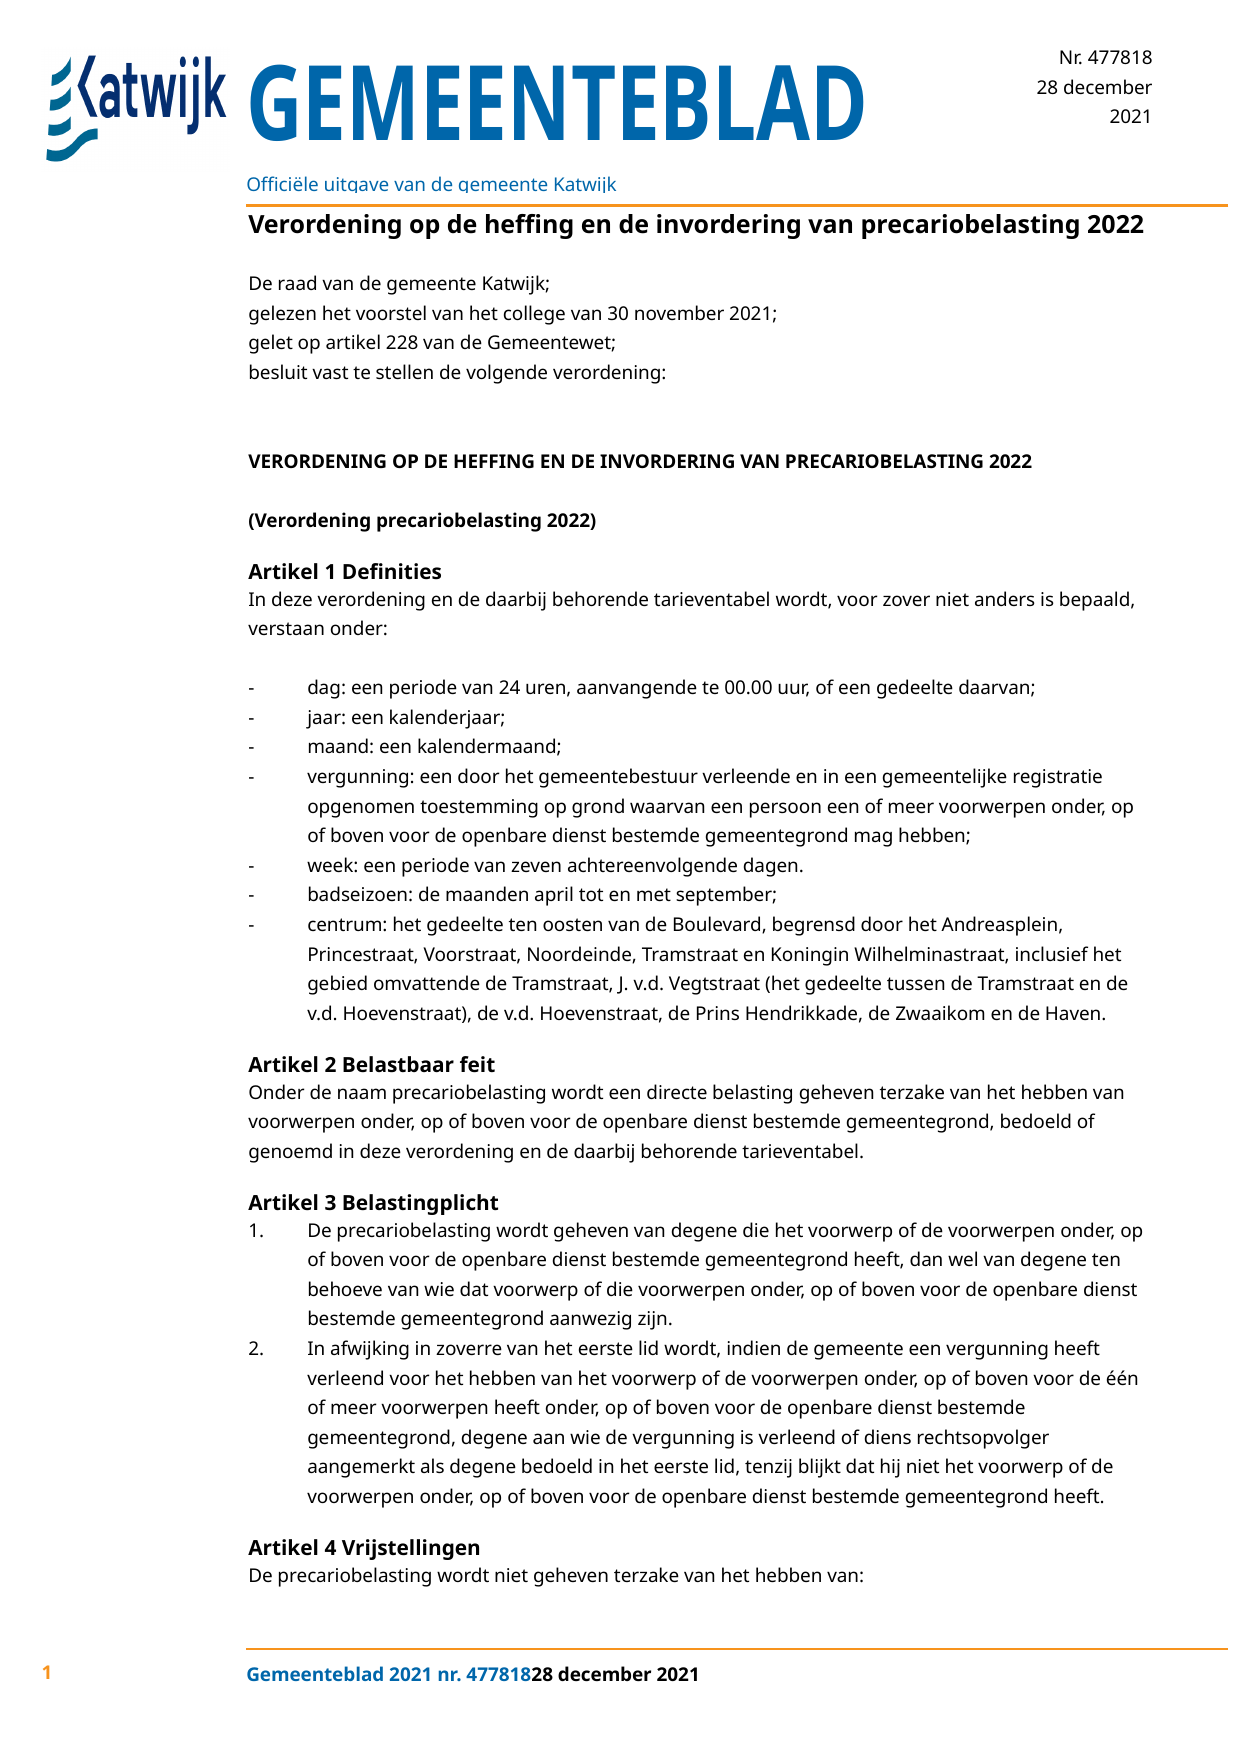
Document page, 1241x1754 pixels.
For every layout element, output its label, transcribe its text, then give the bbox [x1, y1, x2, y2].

list De precariobelasting wordt geheven van degene die het voorwerp of de voorwerpen onder, op of boven voor de openbare dienst bestemde gemeentegrond heeft, dan wel van degene ten behoeve van wie dat voorwerp of die voorwerpen onder, op of boven voor de openbare dienst bestemde gemeentegrond aanwezig zijn. [248, 1217, 1152, 1331]
text Artikel 2 Belastbaar feit [248, 1050, 1152, 1079]
text gelet op artikel 228 van de Gemeentewet; [248, 329, 1152, 355]
list week: een periode van zeven achtereenvolgende dagen. [248, 852, 1152, 878]
text Verordening op de heffing en de invordering van precariobelasting 2022 [248, 207, 1152, 241]
list centrum: het gedeelte ten oosten van de Boulevard, begrensd door het Andreasplein, Princestraat, Voorstraat, Noordeinde, Tramstraat en Koningin Wilhelminastraat, inclusief het gebied omvattende de Tramstraat, J. v.d. Vegtstraat (het gedeelte tussen de Tramstraat en de v.d. Hoevenstraat), de v.d. Hoevenstraat, de Prins Hendrikkade, de Zwaaikom en de Haven. [248, 911, 1152, 1026]
list vergunning: een door het gemeentebestuur verleende en in een gemeentelijke registratie opgenomen toestemming op grond waarvan een persoon een of meer voorwerpen onder, op of boven voor de openbare dienst bestemde gemeentegrond mag hebben; [248, 763, 1152, 848]
text Artikel 4 Vrijstellingen [248, 1533, 1152, 1562]
list badseizoen: de maanden april tot en met september; [248, 882, 1152, 907]
text VERORDENING OP DE HEFFING EN DE INVORDERING VAN PRECARIOBELASTING 2022 [248, 448, 1152, 473]
text Onder de naam precariobelasting wordt een directe belasting geheven terzake van het hebben van voorwerpen onder, op of boven voor de openbare dienst bestemde gemeentegrond, bedoeld of genoemd in deze verordening en de daarbij behorende tarieventabel. [248, 1079, 1152, 1164]
list maand: een kalendermaand; [248, 734, 1152, 759]
list jaar: een kalenderjaar; [248, 704, 1152, 730]
text Artikel 3 Belastingplicht [248, 1188, 1152, 1217]
text gelezen het voorstel van het college van 30 november 2021; [248, 300, 1152, 326]
text De precariobelasting wordt niet geheven terzake van het hebben van: [248, 1562, 1152, 1588]
text besluit vast te stellen de volgende verordening: [248, 359, 1152, 385]
list dag: een periode van 24 uren, aanvangende te 00.00 uur, of een gedeelte daarvan; [248, 674, 1152, 700]
text (Verordening precariobelasting 2022) [248, 507, 1152, 533]
picture [41, 47, 231, 172]
text Artikel 1 Definities [248, 557, 1152, 586]
text De raad van de gemeente Katwijk; [248, 270, 1152, 296]
text In deze verordening en de daarbij behorende tarieventabel wordt, voor zover niet anders is bepaald, verstaan onder: [248, 586, 1152, 641]
list In afwijking in zoverre van het eerste lid wordt, indien de gemeente een vergunning heeft verleend voor het hebben van het voorwerp of de voorwerpen onder, op of boven voor de één of meer voorwerpen heeft onder, op of boven voor de openbare dienst bestemde gemeentegrond, degene aan wie de vergunning is verleend of diens rechtsopvolger aangemerkt als degene bedoeld in het eerste lid, tenzij blijkt dat hij niet het voorwerp of de voorwerpen onder, op of boven voor de openbare dienst bestemde gemeentegrond heeft. [248, 1335, 1152, 1509]
